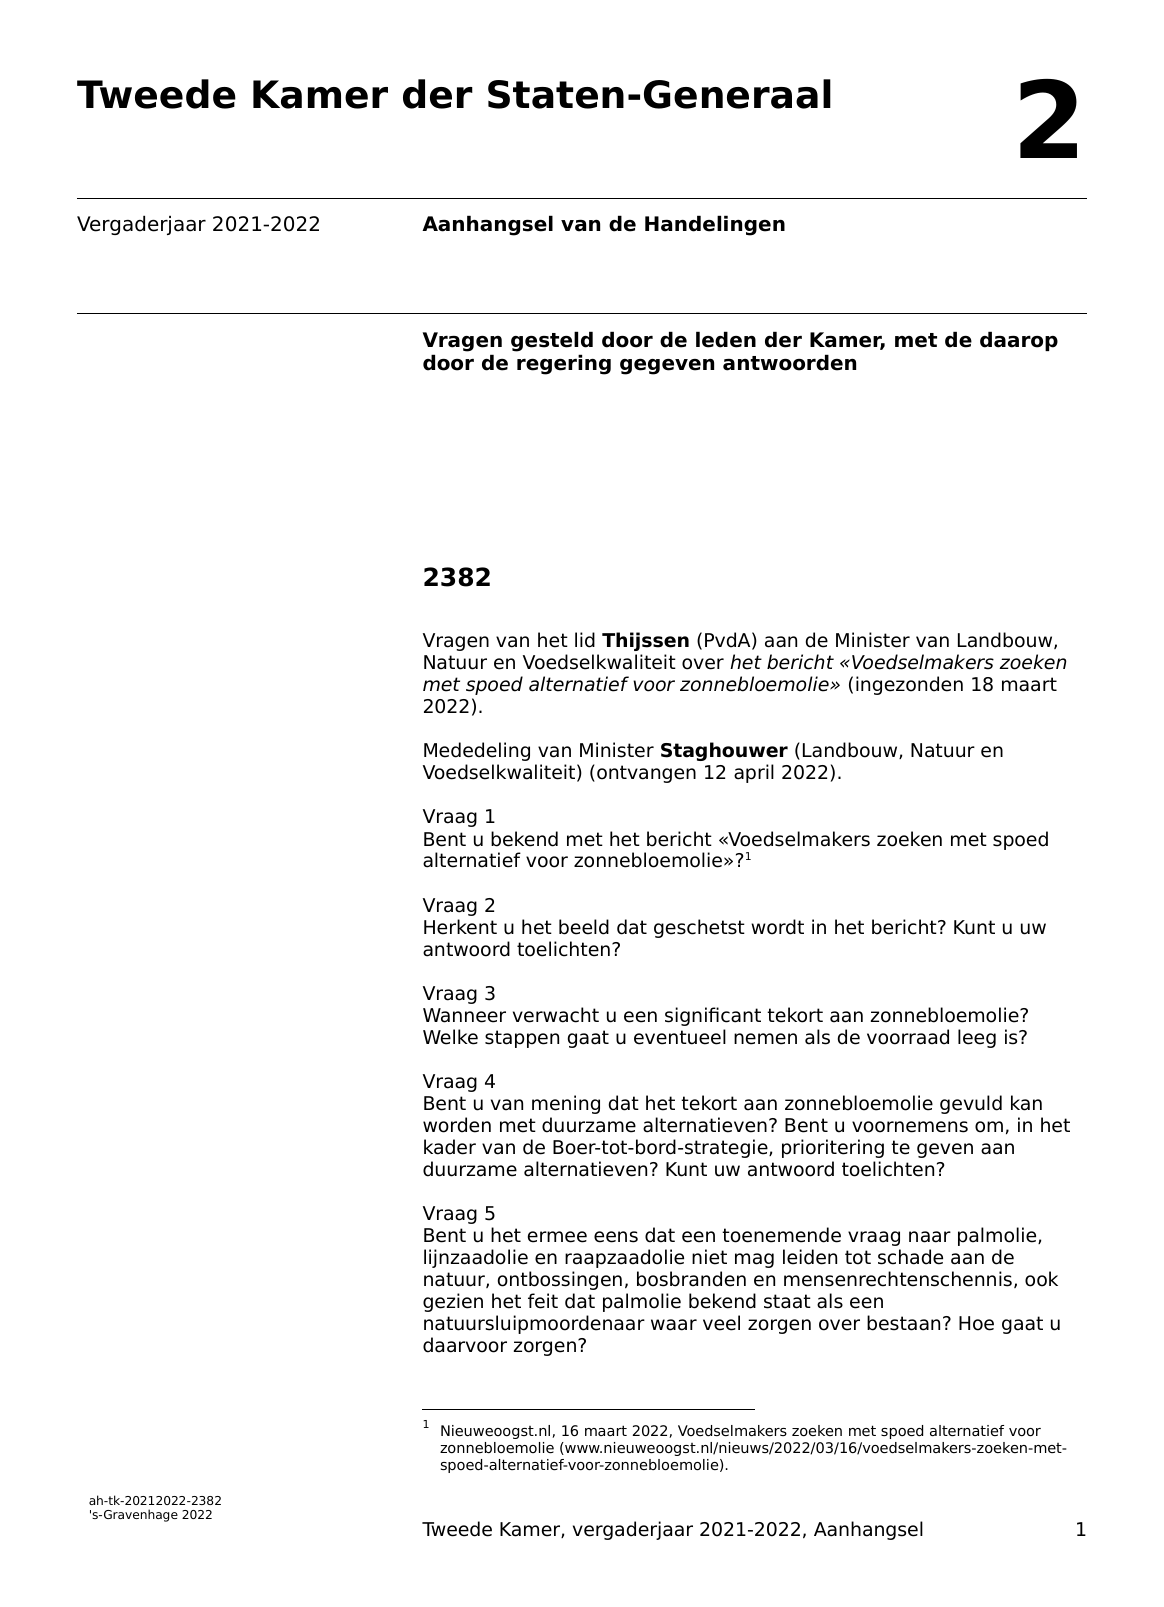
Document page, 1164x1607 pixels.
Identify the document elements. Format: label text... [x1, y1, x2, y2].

text Vraag 1 [422, 806, 1087, 828]
text Bent u van mening dat het tekort aan zonnebloemolie gevuld kan worden met duurzame alternatieven? Bent u voornemens om, in het kader van de Boer-tot-bord-strategie, prioritering te geven aan duurzame alternatieven? Kunt uw antwoord toelichten? [422, 1093, 1087, 1181]
table_header Tweede Kamer der Staten-Generaal [77, 59, 886, 198]
text Vraag 4 [422, 1071, 1087, 1093]
text Vraag 5 [422, 1203, 1087, 1225]
table_cell Vergaderjaar 2021-2022 [77, 199, 422, 313]
text Wanneer verwacht u een significant tekort aan zonnebloemolie? Welke stappen gaat u eventueel nemen als de voorraad leeg is? [422, 1005, 1087, 1049]
table_cell Vragen gesteld door de leden der Kamer, met de daarop door de regering gegeven antwoorden [422, 314, 1087, 375]
text Nieuweoogst.nl, 16 maart 2022, Voedselmakers zoeken met spoed alternatief voor zonnebloemolie (www.nieuweoogst.nl/nieuws/2022/03/16/voedselmakers-zoeken-met-spoed-alternatief-voor-zonnebloemolie). [422, 1418, 1087, 1474]
text ah-tk-20212022-2382 [88, 1494, 323, 1508]
text Bent u bekend met het bericht «Voedselmakers zoeken met spoed alternatief voor zonnebloemolie»? [422, 828, 1087, 872]
text Mededeling van Minister Staghouwer (Landbouw, Natuur en Voedselkwaliteit) (ontvangen 12 april 2022). [422, 740, 1087, 784]
text Vraag 3 [422, 983, 1087, 1005]
text Vragen van het lid Thijssen (PvdA) aan de Minister van Landbouw, Natuur en Voedselkwaliteit over het bericht «Voedselmakers zoeken met spoed alternatief voor zonnebloemolie» (ingezonden 18 maart 2022). [422, 630, 1087, 718]
table_cell Aanhangsel van de Handelingen [422, 199, 1087, 313]
text Herkent u het beeld dat geschetst wordt in het bericht? Kunt u uw antwoord toelichten? [422, 917, 1087, 961]
text 's-Gravenhage 2022 [88, 1508, 323, 1522]
table_header 2 [886, 59, 1087, 198]
table_cell [77, 314, 422, 375]
text Vraag 2 [422, 894, 1087, 917]
text 2382 [422, 563, 1087, 592]
text Bent u het ermee eens dat een toenemende vraag naar palmolie, lijnzaadolie en raapzaadolie niet mag leiden tot schade aan de natuur, ontbossingen, bosbranden en mensenrechtenschennis, ook gezien het feit dat palmolie bekend staat als een natuursluipmoordenaar waar veel zorgen over bestaan? Hoe gaat u daarvoor zorgen? [422, 1225, 1087, 1357]
